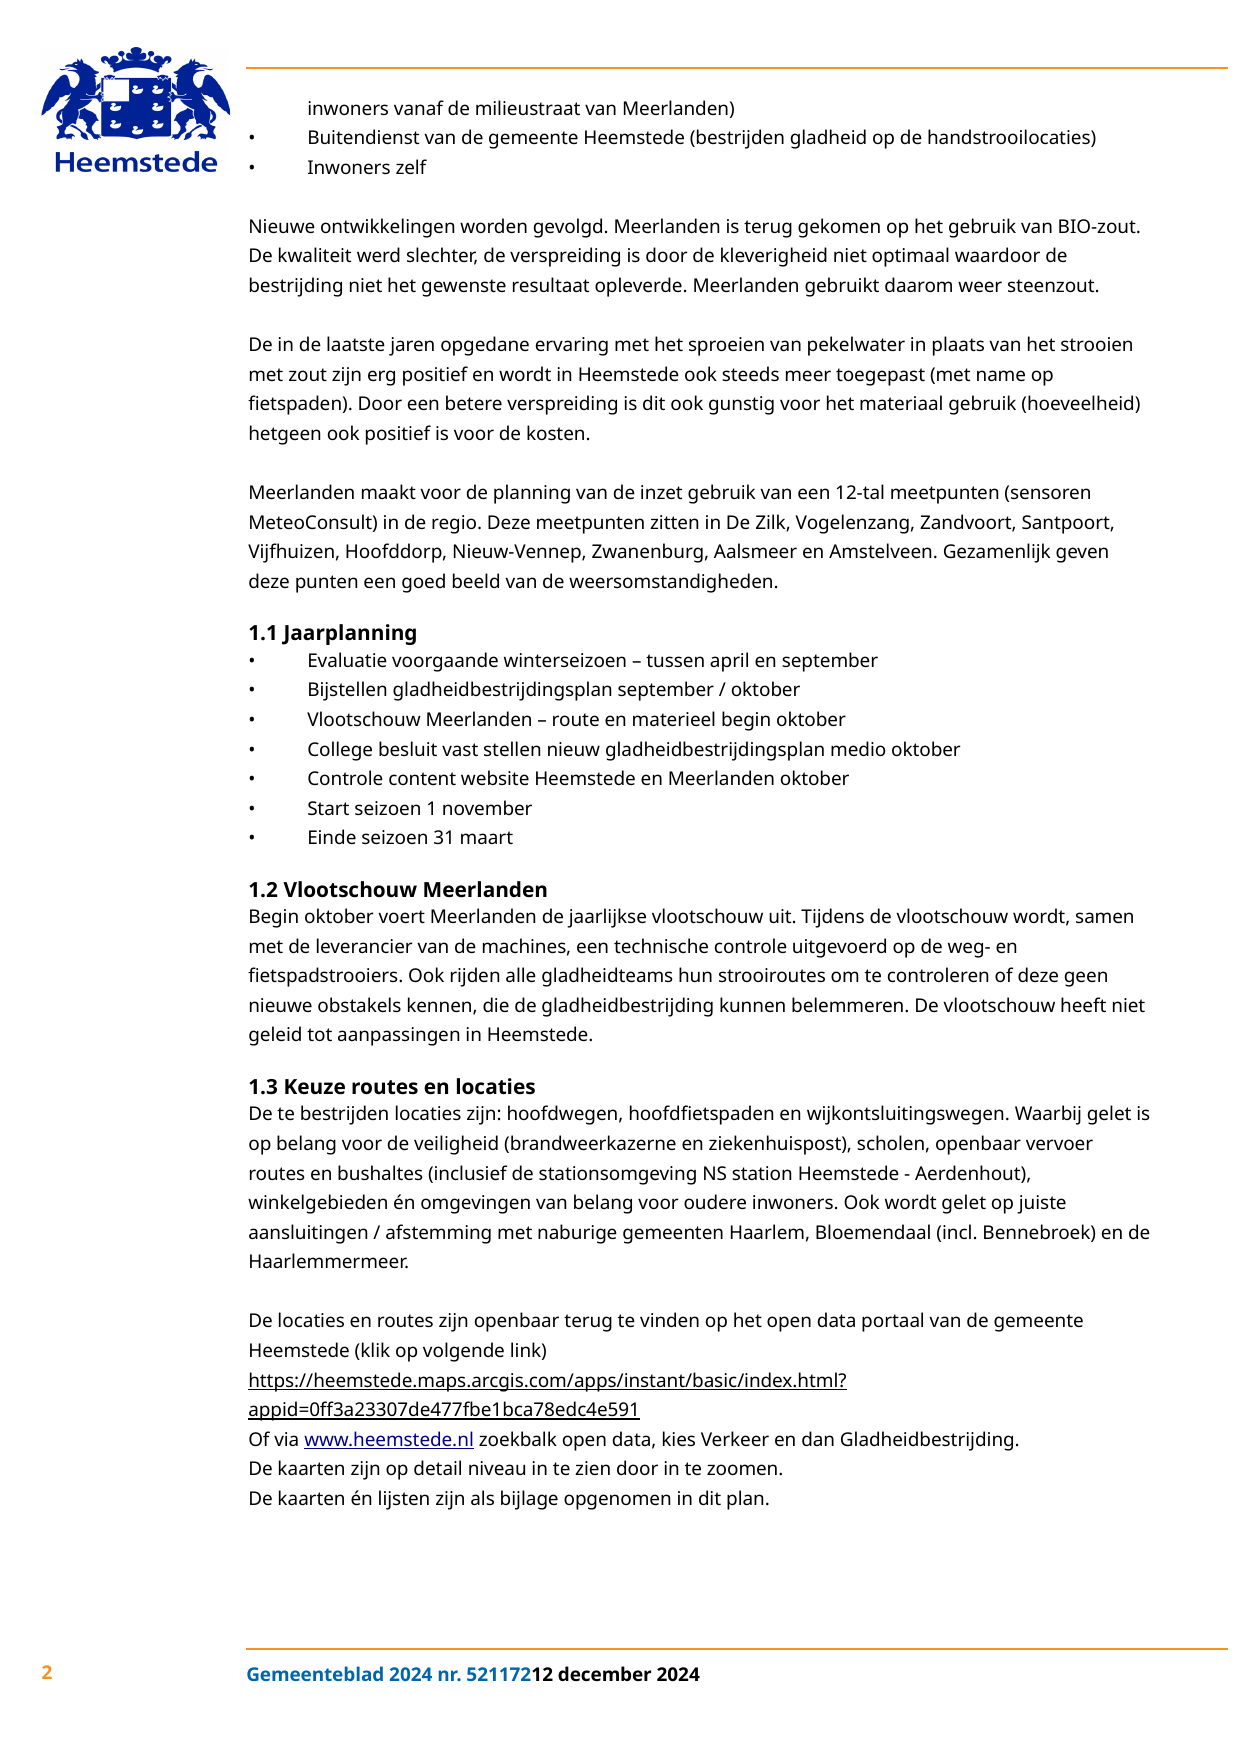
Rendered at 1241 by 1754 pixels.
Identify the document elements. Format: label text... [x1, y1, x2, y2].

text De te bestrijden locaties zijn: hoofdwegen, hoofdfietspaden en wijkontsluitingswegen. Waarbij gelet is op belang voor de veiligheid (brandweerkazerne en ziekenhuispost), scholen, openbaar vervoer routes en bushaltes (inclusief de stationsomgeving NS station Heemstede - Aerdenhout), winkelgebieden én omgevingen van belang voor oudere inwoners. Ook wordt gelet op juiste aansluitingen / afstemming met naburige gemeenten Haarlem, Bloemendaal (incl. Bennebroek) en de Haarlemmermeer. [248, 1101, 1152, 1274]
text De kaarten én lijsten zijn als bijlage opgenomen in dit plan. [248, 1485, 1152, 1511]
list Start seizoen 1 november [248, 795, 1152, 821]
text De in de laatste jaren opgedane ervaring met het sproeien van pekelwater in plaats van het strooien met zout zijn erg positief en wordt in Heemstede ook steeds meer toegepast (met name op fietspaden). Door een betere verspreiding is dit ook gunstig voor het materiaal gebruik (hoeveelheid) hetgeen ook positief is voor de kosten. [248, 331, 1152, 446]
text De locaties en routes zijn openbaar terug te vinden op het open data portaal van de gemeente Heemstede (klik op volgende link) [248, 1308, 1152, 1363]
text Meerlanden maakt voor de planning van de inzet gebruik van een 12-tal meetpunten (sensoren MeteoConsult) in de regio. Deze meetpunten zitten in De Zilk, Vogelenzang, Zandvoort, Santpoort, Vijfhuizen, Hoofddorp, Nieuw-Vennep, Zwanenburg, Aalsmeer en Amstelveen. Gezamenlijk geven deze punten een goed beeld van de weersomstandigheden. [248, 479, 1152, 594]
text https://heemstede.maps.arcgis.com/apps/instant/basic/index.html?appid=0ff3a23307de477fbe1bca78edc4e591 [248, 1367, 1152, 1422]
list Buitendienst van de gemeente Heemstede (bestrijden gladheid op de handstrooilocaties) [248, 124, 1152, 150]
text De kaarten zijn op detail niveau in te zien door in te zoomen. [248, 1456, 1152, 1481]
list inwoners vanaf de milieustraat van Meerlanden) [248, 95, 1152, 121]
list Vlootschouw Meerlanden – route en materieel begin oktober [248, 706, 1152, 732]
text Begin oktober voert Meerlanden de jaarlijkse vlootschouw uit. Tijdens de vlootschouw wordt, samen met de leverancier van de machines, een technische controle uitgevoerd op de weg- en fietspadstrooiers. Ook rijden alle gladheidteams hun strooiroutes om te controleren of deze geen nieuwe obstakels kennen, die de gladheidbestrijding kunnen belemmeren. De vlootschouw heeft niet geleid tot aanpassingen in Heemstede. [248, 903, 1152, 1047]
text 1.1 Jaarplanning [248, 618, 1152, 647]
list College besluit vast stellen nieuw gladheidbestrijdingsplan medio oktober [248, 736, 1152, 761]
text Nieuwe ontwikkelingen worden gevolgd. Meerlanden is terug gekomen op het gebruik van BIO-zout. De kwaliteit werd slechter, de verspreiding is door de kleverigheid niet optimaal waardoor de bestrijding niet het gewenste resultaat opleverde. Meerlanden gebruikt daarom weer steenzout. [248, 213, 1152, 298]
list Bijstellen gladheidbestrijdingsplan september / oktober [248, 677, 1152, 702]
text Of via www.heemstede.nl zoekbalk open data, kies Verkeer en dan Gladheidbestrijding. [248, 1426, 1152, 1452]
list Inwoners zelf [248, 154, 1152, 180]
list Controle content website Heemstede en Meerlanden oktober [248, 765, 1152, 791]
picture [41, 47, 231, 172]
text 1.3 Keuze routes en locaties [248, 1072, 1152, 1101]
list Einde seizoen 31 maart [248, 824, 1152, 850]
text 1.2 Vlootschouw Meerlanden [248, 875, 1152, 903]
list Evaluatie voorgaande winterseizoen – tussen april en september [248, 647, 1152, 673]
